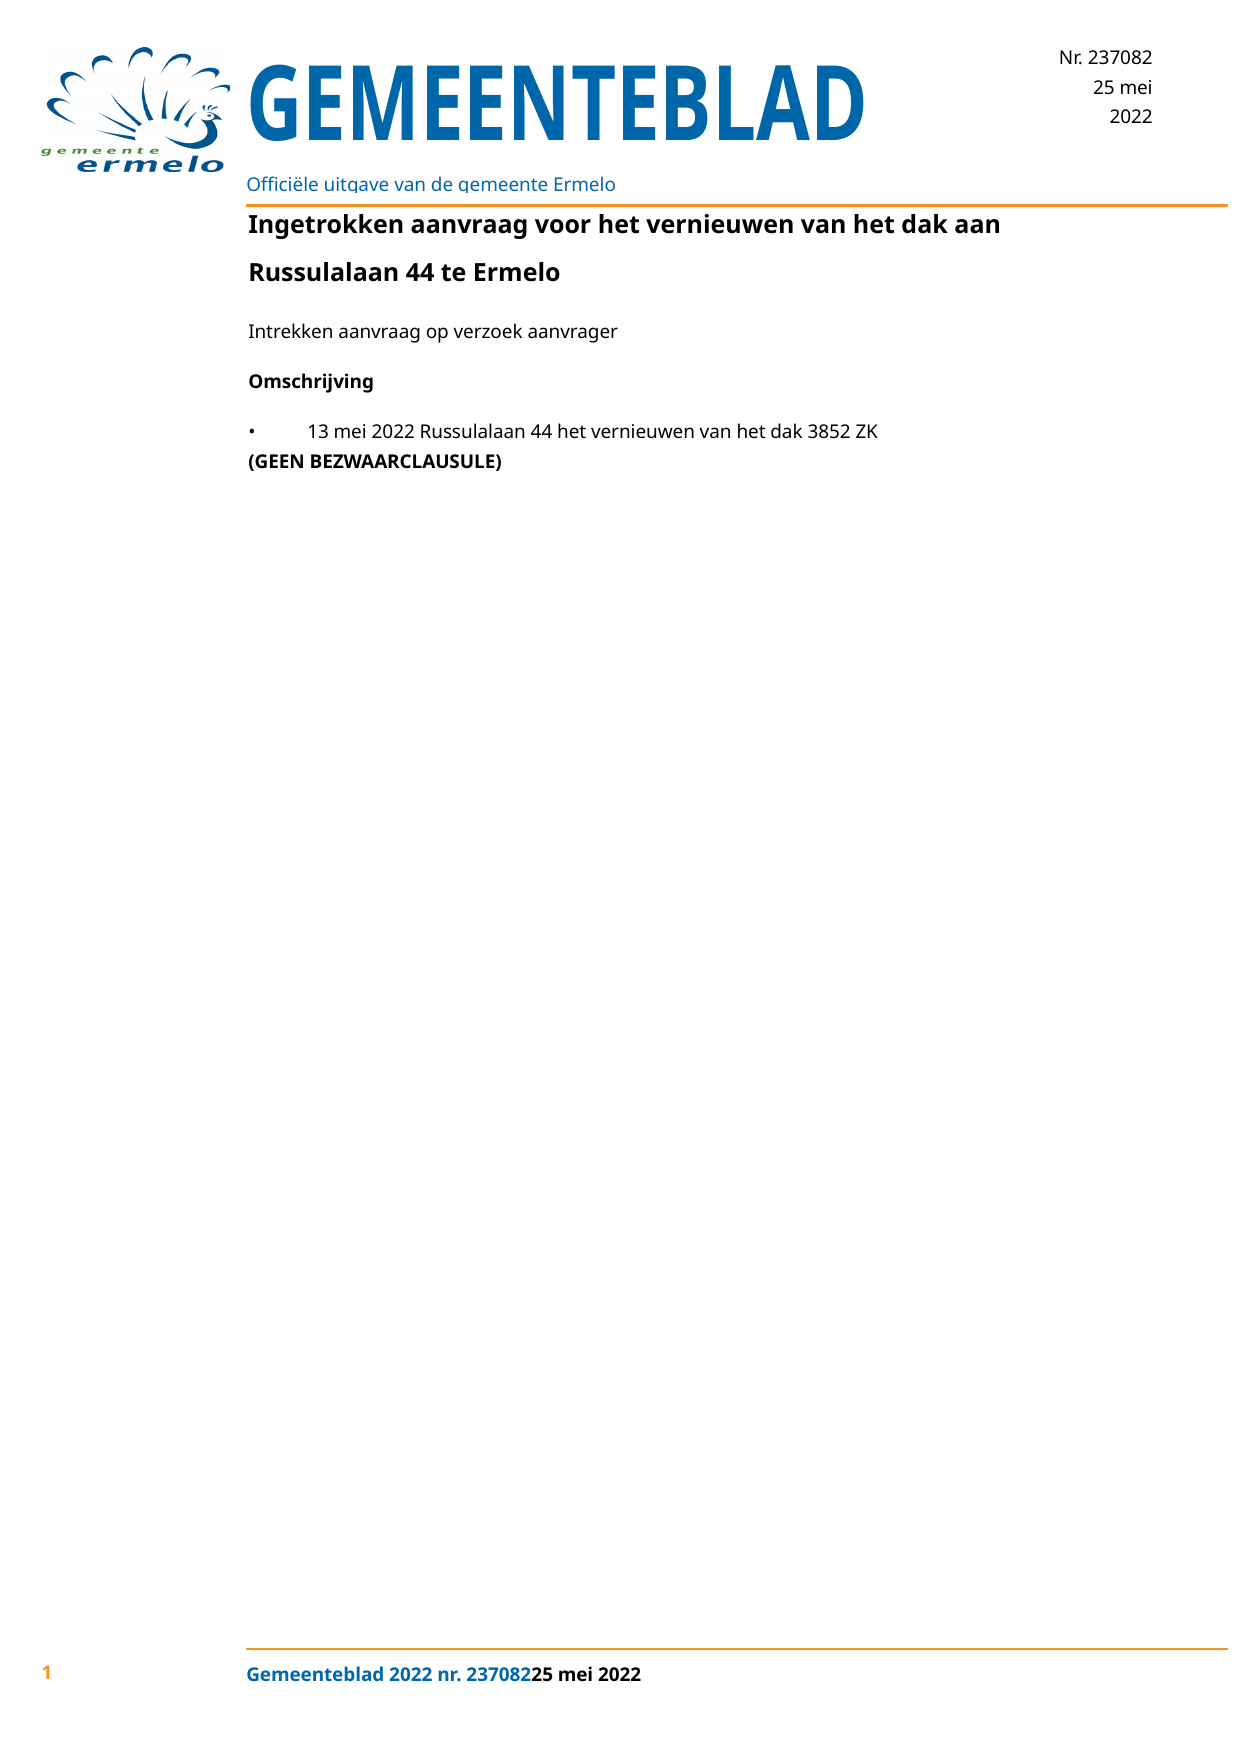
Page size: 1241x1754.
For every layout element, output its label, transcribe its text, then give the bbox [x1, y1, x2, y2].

text Intrekken aanvraag op verzoek aanvrager [248, 318, 1152, 344]
picture [41, 47, 231, 172]
list 13 mei 2022 Russulalaan 44 het vernieuwen van het dak 3852 ZK [248, 419, 1152, 444]
text Omschrijving [248, 368, 1152, 394]
text (GEEN BEZWAARCLAUSULE) [248, 448, 1152, 474]
text Ingetrokken aanvraag voor het vernieuwen van het dak aan Russulalaan 44 te Ermelo [248, 207, 1152, 288]
